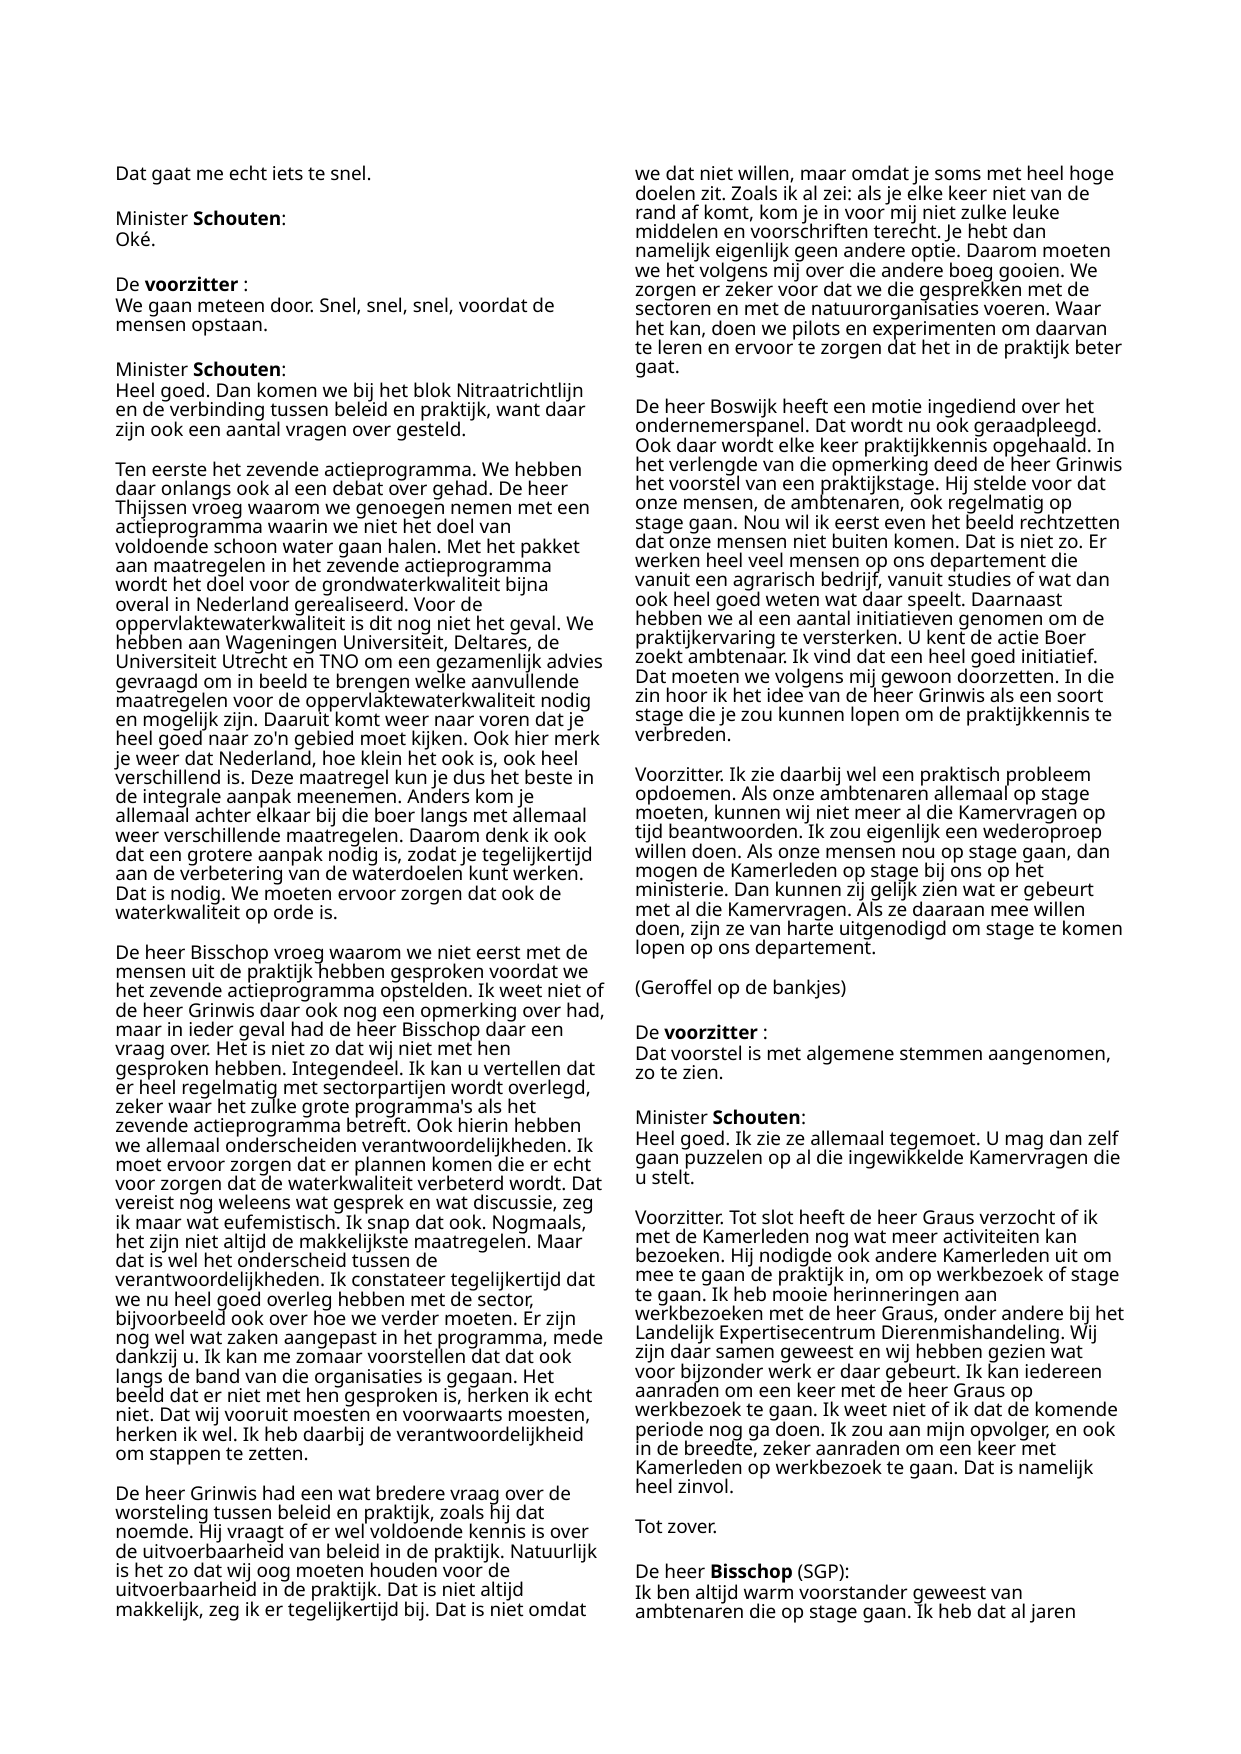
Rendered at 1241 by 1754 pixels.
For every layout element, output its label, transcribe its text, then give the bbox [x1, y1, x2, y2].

text Ten eerste het zevende actieprogramma. We hebben daar onlangs ook al een debat over gehad. De heer Thijssen vroeg waarom we genoegen nemen met een actieprogramma waarin we niet het doel van voldoende schoon water gaan halen. Met het pakket aan maatregelen in het zevende actieprogramma wordt het doel voor de grondwaterkwaliteit bijna overal in Nederland gerealiseerd. Voor de oppervlaktewaterkwaliteit is dit nog niet het geval. We hebben aan Wageningen Universiteit, Deltares, de Universiteit Utrecht en TNO om een gezamenlijk advies gevraagd om in beeld te brengen welke aanvullende maatregelen voor de oppervlaktewaterkwaliteit nodig en mogelijk zijn. Daaruit komt weer naar voren dat je heel goed naar zo'n gebied moet kijken. Ook hier merk je weer dat Nederland, hoe klein het ook is, ook heel verschillend is. Deze maatregel kun je dus het beste in de integrale aanpak meenemen. Anders kom je allemaal achter elkaar bij die boer langs met allemaal weer verschillende maatregelen. Daarom denk ik ook dat een grotere aanpak nodig is, zodat je tegelijkertijd aan de verbetering van de waterdoelen kunt werken. Dat is nodig. We moeten ervoor zorgen dat ook de waterkwaliteit op orde is. [115, 461, 605, 923]
text De heer Grinwis had een wat bredere vraag over de worsteling tussen beleid en praktijk, zoals hij dat noemde. Hij vraagt of er wel voldoende kennis is over de uitvoerbaarheid van beleid in de praktijk. Natuurlijk is het zo dat wij oog moeten houden voor de uitvoerbaarheid in de praktijk. Dat is niet altijd makkelijk, zeg ik er tegelijkertijd bij. Dat is niet omdat [115, 1485, 605, 1620]
text Tot zover. [635, 1518, 1125, 1538]
text Minister Schouten: [115, 356, 605, 382]
text Oké. [115, 231, 605, 250]
text Heel goed. Dan komen we bij het blok Nitraatrichtlijn en de verbinding tussen beleid en praktijk, want daar zijn ook een aantal vragen over gesteld. [115, 382, 605, 440]
text De voorzitter : [115, 271, 605, 297]
text Minister Schouten: [115, 205, 605, 231]
text (Geroffel op de bankjes) [635, 979, 1125, 998]
text De heer Bisschop vroeg waarom we niet eerst met de mensen uit de praktijk hebben gesproken voordat we het zevende actieprogramma opstelden. Ik weet niet of de heer Grinwis daar ook nog een opmerking over had, maar in ieder geval had de heer Bisschop daar een vraag over. Het is niet zo dat wij niet met hen gesproken hebben. Integendeel. Ik kan u vertellen dat er heel regelmatig met sectorpartijen wordt overlegd, zeker waar het zulke grote programma's als het zevende actieprogramma betreft. Ook hierin hebben we allemaal onderscheiden verantwoordelijkheden. Ik moet ervoor zorgen dat er plannen komen die er echt voor zorgen dat de waterkwaliteit verbeterd wordt. Dat vereist nog weleens wat gesprek en wat discussie, zeg ik maar wat eufemistisch. Ik snap dat ook. Nogmaals, het zijn niet altijd de makkelijkste maatregelen. Maar dat is wel het onderscheid tussen de verantwoordelijkheden. Ik constateer tegelijkertijd dat we nu heel goed overleg hebben met de sector, bijvoorbeeld ook over hoe we verder moeten. Er zijn nog wel wat zaken aangepast in het programma, mede dankzij u. Ik kan me zomaar voorstellen dat dat ook langs de band van die organisaties is gegaan. Het beeld dat er niet met hen gesproken is, herken ik echt niet. Dat wij vooruit moesten en voorwaarts moesten, herken ik wel. Ik heb daarbij de verantwoordelijkheid om stappen te zetten. [115, 944, 605, 1464]
text Minister Schouten: [635, 1104, 1125, 1130]
text we dat niet willen, maar omdat je soms met heel hoge doelen zit. Zoals ik al zei: als je elke keer niet van de rand af komt, kom je in voor mij niet zulke leuke middelen en voorschriften terecht. Je hebt dan namelijk eigenlijk geen andere optie. Daarom moeten we het volgens mij over die andere boeg gooien. We zorgen er zeker voor dat we die gesprekken met de sectoren en met de natuurorganisaties voeren. Waar het kan, doen we pilots en experimenten om daarvan te leren en ervoor te zorgen dat het in de praktijk beter gaat. [635, 165, 1125, 377]
text Dat gaat me echt iets te snel. [115, 165, 605, 184]
text We gaan meteen door. Snel, snel, snel, voordat de mensen opstaan. [115, 297, 605, 336]
text De voorzitter : [635, 1019, 1125, 1045]
text De heer Bisschop (SGP): [635, 1558, 1125, 1584]
text Voorzitter. Tot slot heeft de heer Graus verzocht of ik met de Kamerleden nog wat meer activiteiten kan bezoeken. Hij nodigde ook andere Kamerleden uit om mee te gaan de praktijk in, om op werkbezoek of stage te gaan. Ik heb mooie herinneringen aan werkbezoeken met de heer Graus, onder andere bij het Landelijk Expertisecentrum Dierenmishandeling. Wij zijn daar samen geweest en wij hebben gezien wat voor bijzonder werk er daar gebeurt. Ik kan iedereen aanraden om een keer met de heer Graus op werkbezoek te gaan. Ik weet niet of ik dat de komende periode nog ga doen. Ik zou aan mijn opvolger, en ook in de breedte, zeker aanraden om een keer met Kamerleden op werkbezoek te gaan. Dat is namelijk heel zinvol. [635, 1209, 1125, 1498]
text Dat voorstel is met algemene stemmen aangenomen, zo te zien. [635, 1045, 1125, 1083]
text Heel goed. Ik zie ze allemaal tegemoet. U mag dan zelf gaan puzzelen op al die ingewikkelde Kamervragen die u stelt. [635, 1130, 1125, 1188]
text De heer Boswijk heeft een motie ingediend over het ondernemerspanel. Dat wordt nu ook geraadpleegd. Ook daar wordt elke keer praktijkkennis opgehaald. In het verlengde van die opmerking deed de heer Grinwis het voorstel van een praktijkstage. Hij stelde voor dat onze mensen, de ambtenaren, ook regelmatig op stage gaan. Nou wil ik eerst even het beeld rechtzetten dat onze mensen niet buiten komen. Dat is niet zo. Er werken heel veel mensen op ons departement die vanuit een agrarisch bedrijf, vanuit studies of wat dan ook heel goed weten wat daar speelt. Daarnaast hebben we al een aantal initiatieven genomen om de praktijkervaring te versterken. U kent de actie Boer zoekt ambtenaar. Ik vind dat een heel goed initiatief. Dat moeten we volgens mij gewoon doorzetten. In die zin hoor ik het idee van de heer Grinwis als een soort stage die je zou kunnen lopen om de praktijkkennis te verbreden. [635, 398, 1125, 745]
text Voorzitter. Ik zie daarbij wel een praktisch probleem opdoemen. Als onze ambtenaren allemaal op stage moeten, kunnen wij niet meer al die Kamervragen op tijd beantwoorden. Ik zou eigenlijk een wederoproep willen doen. Als onze mensen nou op stage gaan, dan mogen de Kamerleden op stage bij ons op het ministerie. Dan kunnen zij gelijk zien wat er gebeurt met al die Kamervragen. Als ze daaraan mee willen doen, zijn ze van harte uitgenodigd om stage te komen lopen op ons departement. [635, 766, 1125, 958]
text Ik ben altijd warm voorstander geweest van ambtenaren die op stage gaan. Ik heb dat al jaren [635, 1584, 1125, 1623]
